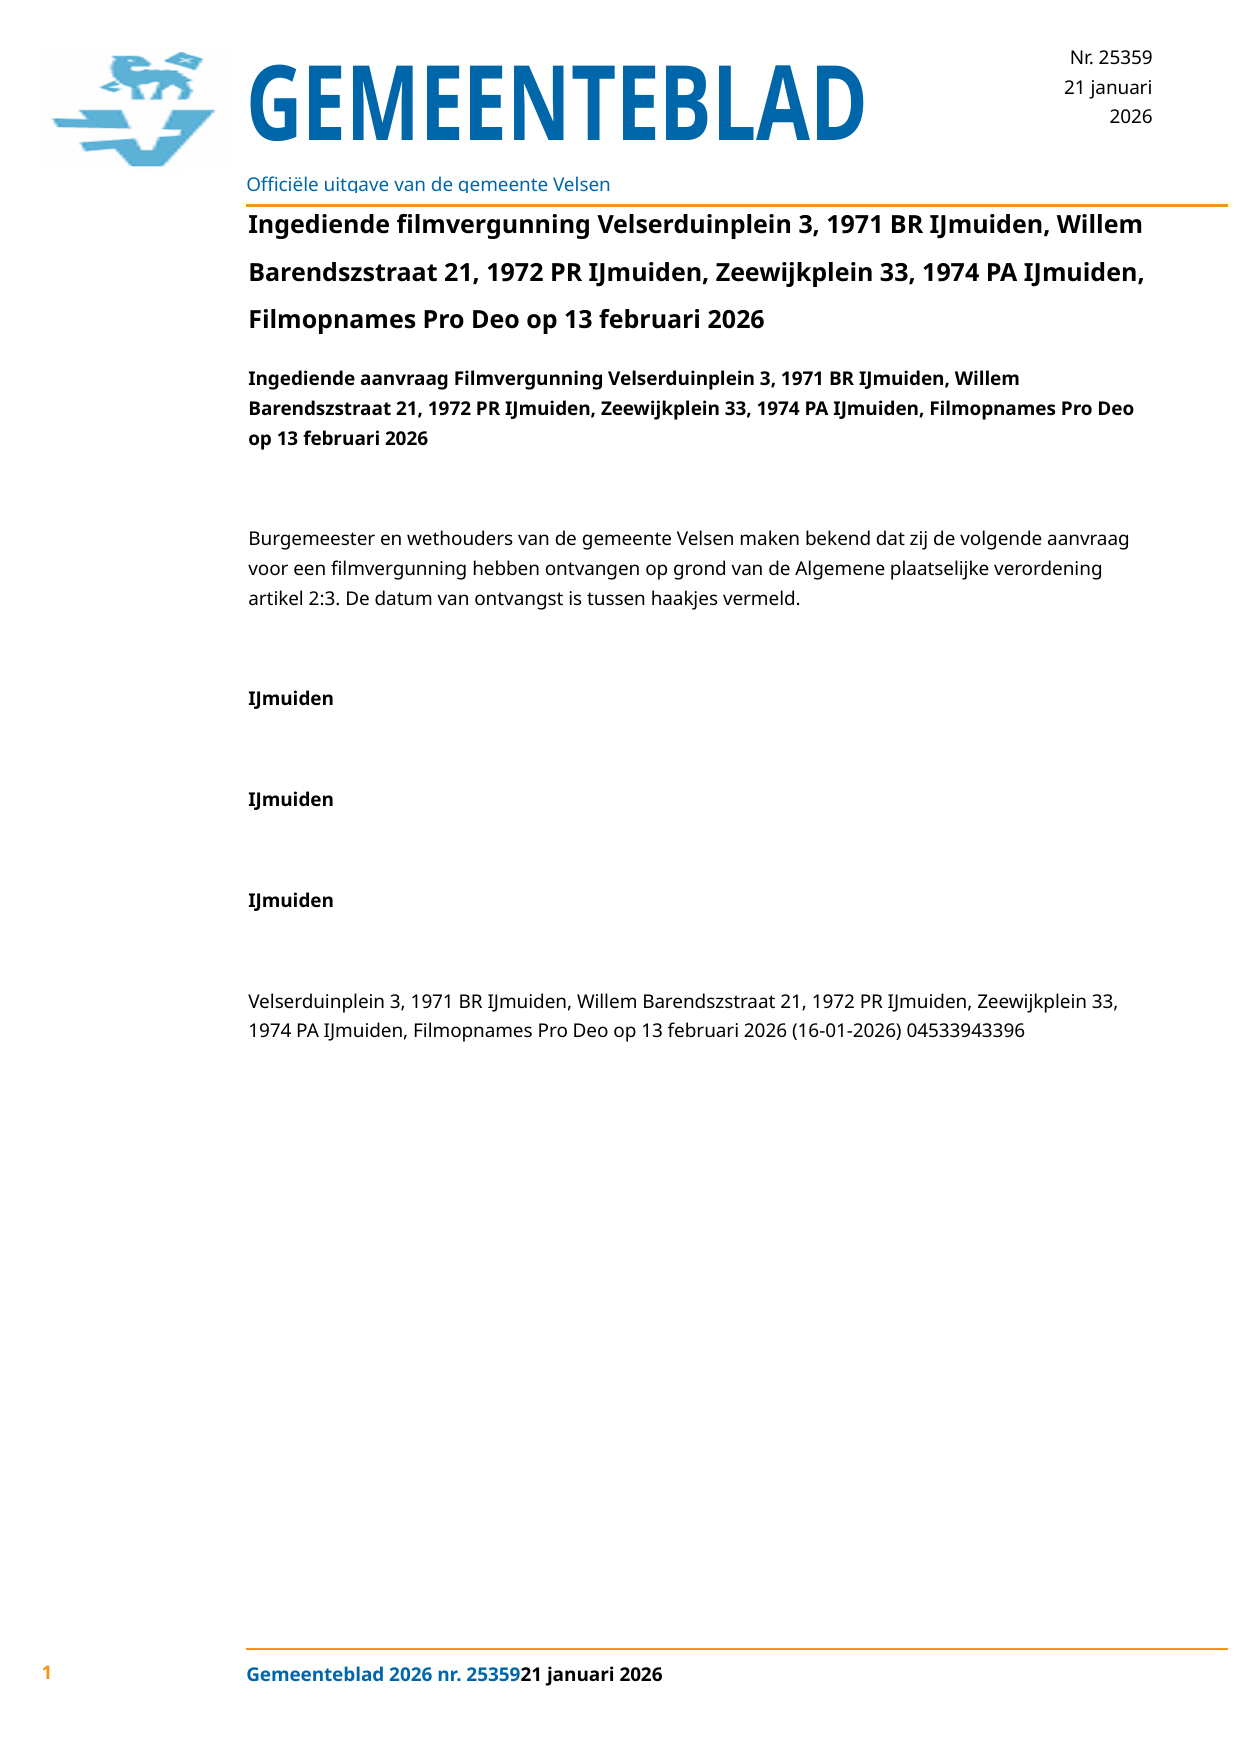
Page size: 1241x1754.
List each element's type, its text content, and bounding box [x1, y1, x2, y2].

text IJmuiden [248, 786, 1152, 812]
text IJmuiden [248, 686, 1152, 711]
text Ingediende aanvraag Filmvergunning Velserduinplein 3, 1971 BR IJmuiden, Willem Barendszstraat 21, 1972 PR IJmuiden, Zeewijkplein 33, 1974 PA IJmuiden, Filmopnames Pro Deo op 13 februari 2026 [248, 366, 1152, 450]
picture [41, 47, 231, 172]
text IJmuiden [248, 887, 1152, 913]
text Ingediende filmvergunning Velserduinplein 3, 1971 BR IJmuiden, Willem Barendszstraat 21, 1972 PR IJmuiden, Zeewijkplein 33, 1974 PA IJmuiden, Filmopnames Pro Deo op 13 februari 2026 [248, 207, 1152, 336]
text Velserduinplein 3, 1971 BR IJmuiden, Willem Barendszstraat 21, 1972 PR IJmuiden, Zeewijkplein 33, 1974 PA IJmuiden, Filmopnames Pro Deo op 13 februari 2026 (16-01-2026) 04533943396 [248, 988, 1152, 1043]
text Burgemeester en wethouders van de gemeente Velsen maken bekend dat zij de volgende aanvraag voor een filmvergunning hebben ontvangen op grond van de Algemene plaatselijke verordening artikel 2:3. De datum van ontvangst is tussen haakjes vermeld. [248, 526, 1152, 610]
